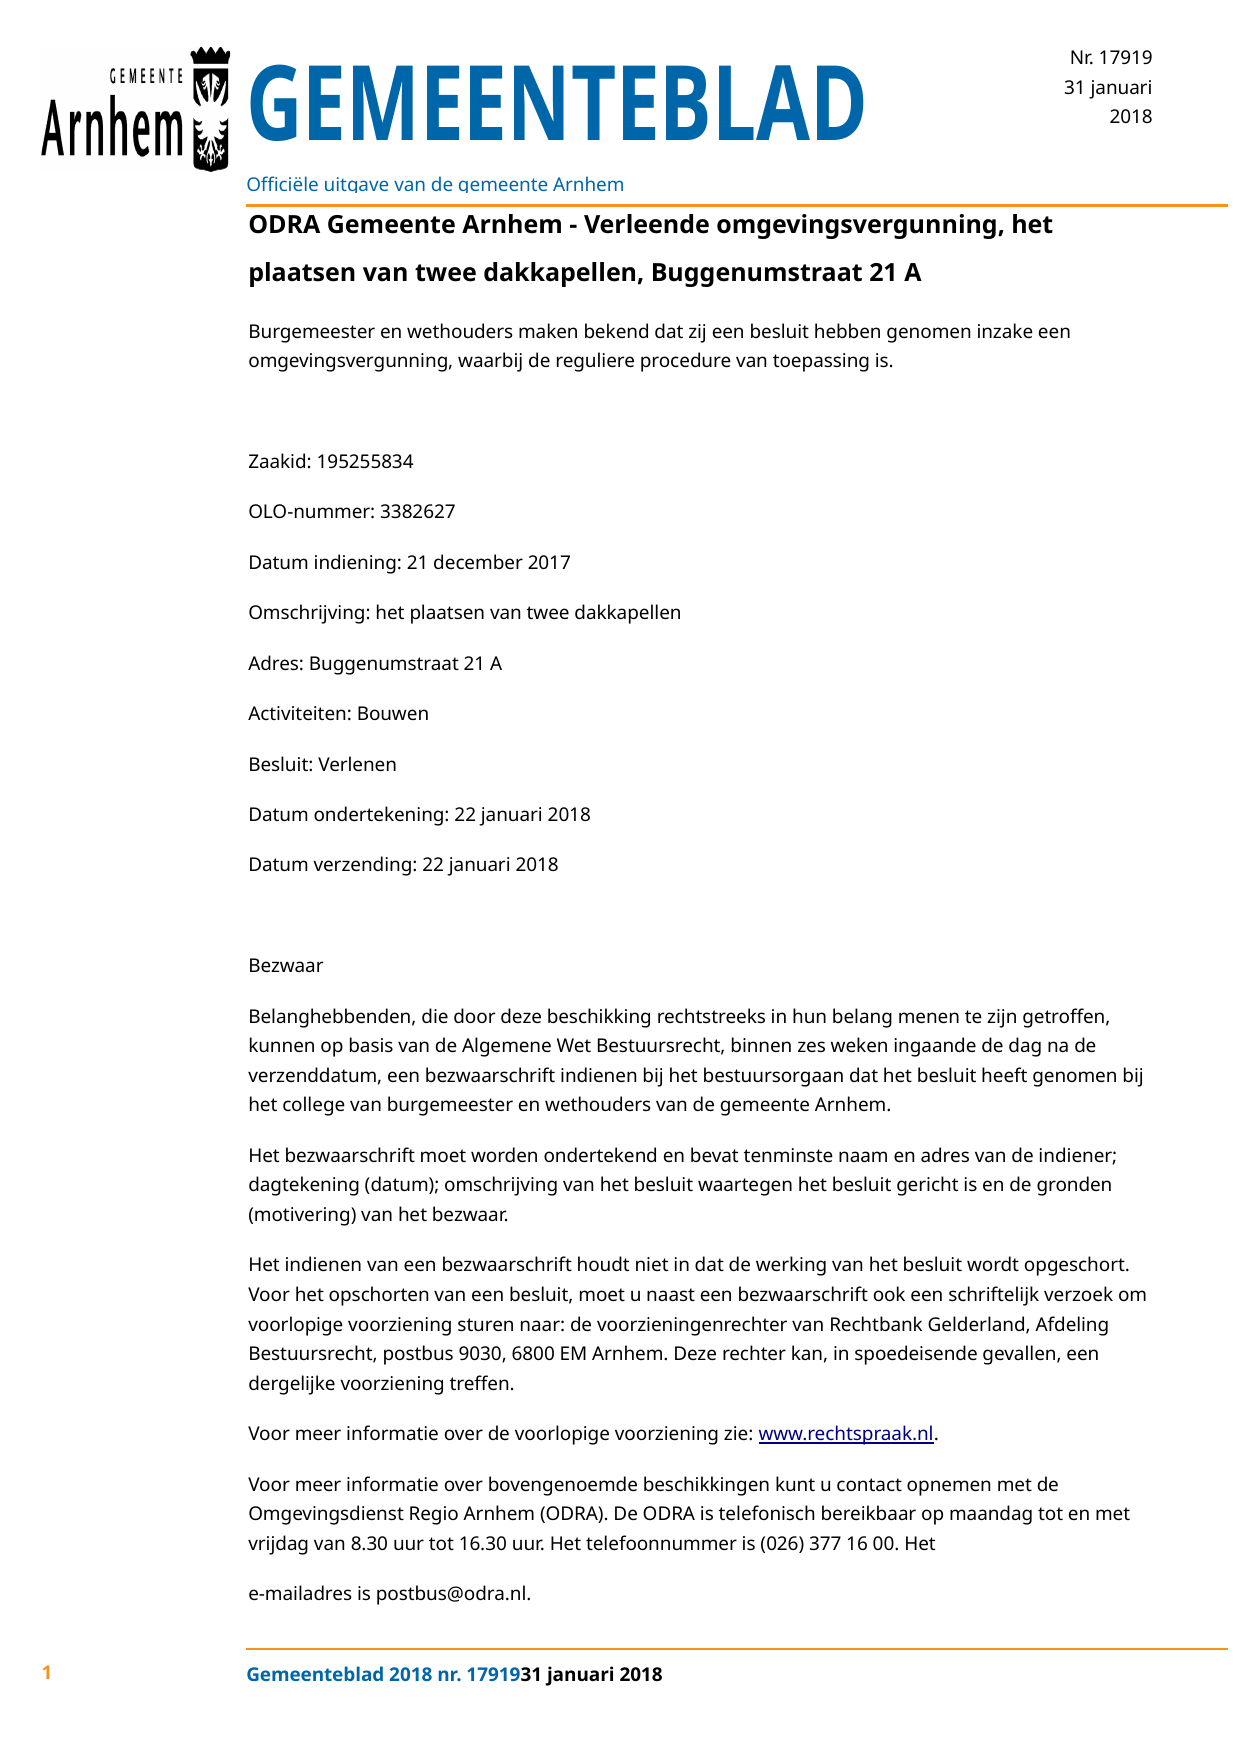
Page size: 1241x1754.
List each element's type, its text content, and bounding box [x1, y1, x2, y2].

picture [41, 47, 231, 172]
text ODRA Gemeente Arnhem - Verleende omgevingsvergunning, het plaatsen van twee dakkapellen, Buggenumstraat 21 A [248, 207, 1152, 288]
text Belanghebbenden, die door deze beschikking rechtstreeks in hun belang menen te zijn getroffen, kunnen op basis van de Algemene Wet Bestuursrecht, binnen zes weken ingaande de dag na de verzenddatum, een bezwaarschrift indienen bij het bestuursorgaan dat het besluit heeft genomen bij het college van burgemeester en wethouders van de gemeente Arnhem. [248, 1003, 1152, 1117]
text Datum indiening: 21 december 2017 [248, 549, 1152, 575]
text Voor meer informatie over de voorlopige voorziening zie: www.rechtspraak.nl. [248, 1420, 1152, 1446]
text e-mailadres is postbus@odra.nl. [248, 1580, 1152, 1606]
text Burgemeester en wethouders maken bekend dat zij een besluit hebben genomen inzake een omgevingsvergunning, waarbij de reguliere procedure van toepassing is. [248, 318, 1152, 373]
text Zaakid: 195255834 [248, 448, 1152, 474]
text Adres: Buggenumstraat 21 A [248, 650, 1152, 676]
text Het indienen van een bezwaarschrift houdt niet in dat de werking van het besluit wordt opgeschort. Voor het opschorten van een besluit, moet u naast een bezwaarschrift ook een schriftelijk verzoek om voorlopige voorziening sturen naar: de voorzieningenrechter van Rechtbank Gelderland, Afdeling Bestuursrecht, postbus 9030, 6800 EM Arnhem. Deze rechter kan, in spoedeisende gevallen, een dergelijke voorziening treffen. [248, 1252, 1152, 1396]
text Datum ondertekening: 22 januari 2018 [248, 801, 1152, 827]
text Omschrijving: het plaatsen van twee dakkapellen [248, 599, 1152, 625]
text Datum verzending: 22 januari 2018 [248, 852, 1152, 877]
text Voor meer informatie over bovengenoemde beschikkingen kunt u contact opnemen met de Omgevingsdienst Regio Arnhem (ODRA). De ODRA is telefonisch bereikbaar op maandag tot en met vrijdag van 8.30 uur tot 16.30 uur. Het telefoonnummer is (026) 377 16 00. Het [248, 1471, 1152, 1556]
text Bezwaar [248, 952, 1152, 978]
text Het bezwaarschrift moet worden ondertekend en bevat tenminste naam en adres van de indiener; dagtekening (datum); omschrijving van het besluit waartegen het besluit gericht is en de gronden (motivering) van het bezwaar. [248, 1142, 1152, 1227]
text OLO-nummer: 3382627 [248, 499, 1152, 524]
text Activiteiten: Bouwen [248, 700, 1152, 726]
text Besluit: Verlenen [248, 751, 1152, 777]
